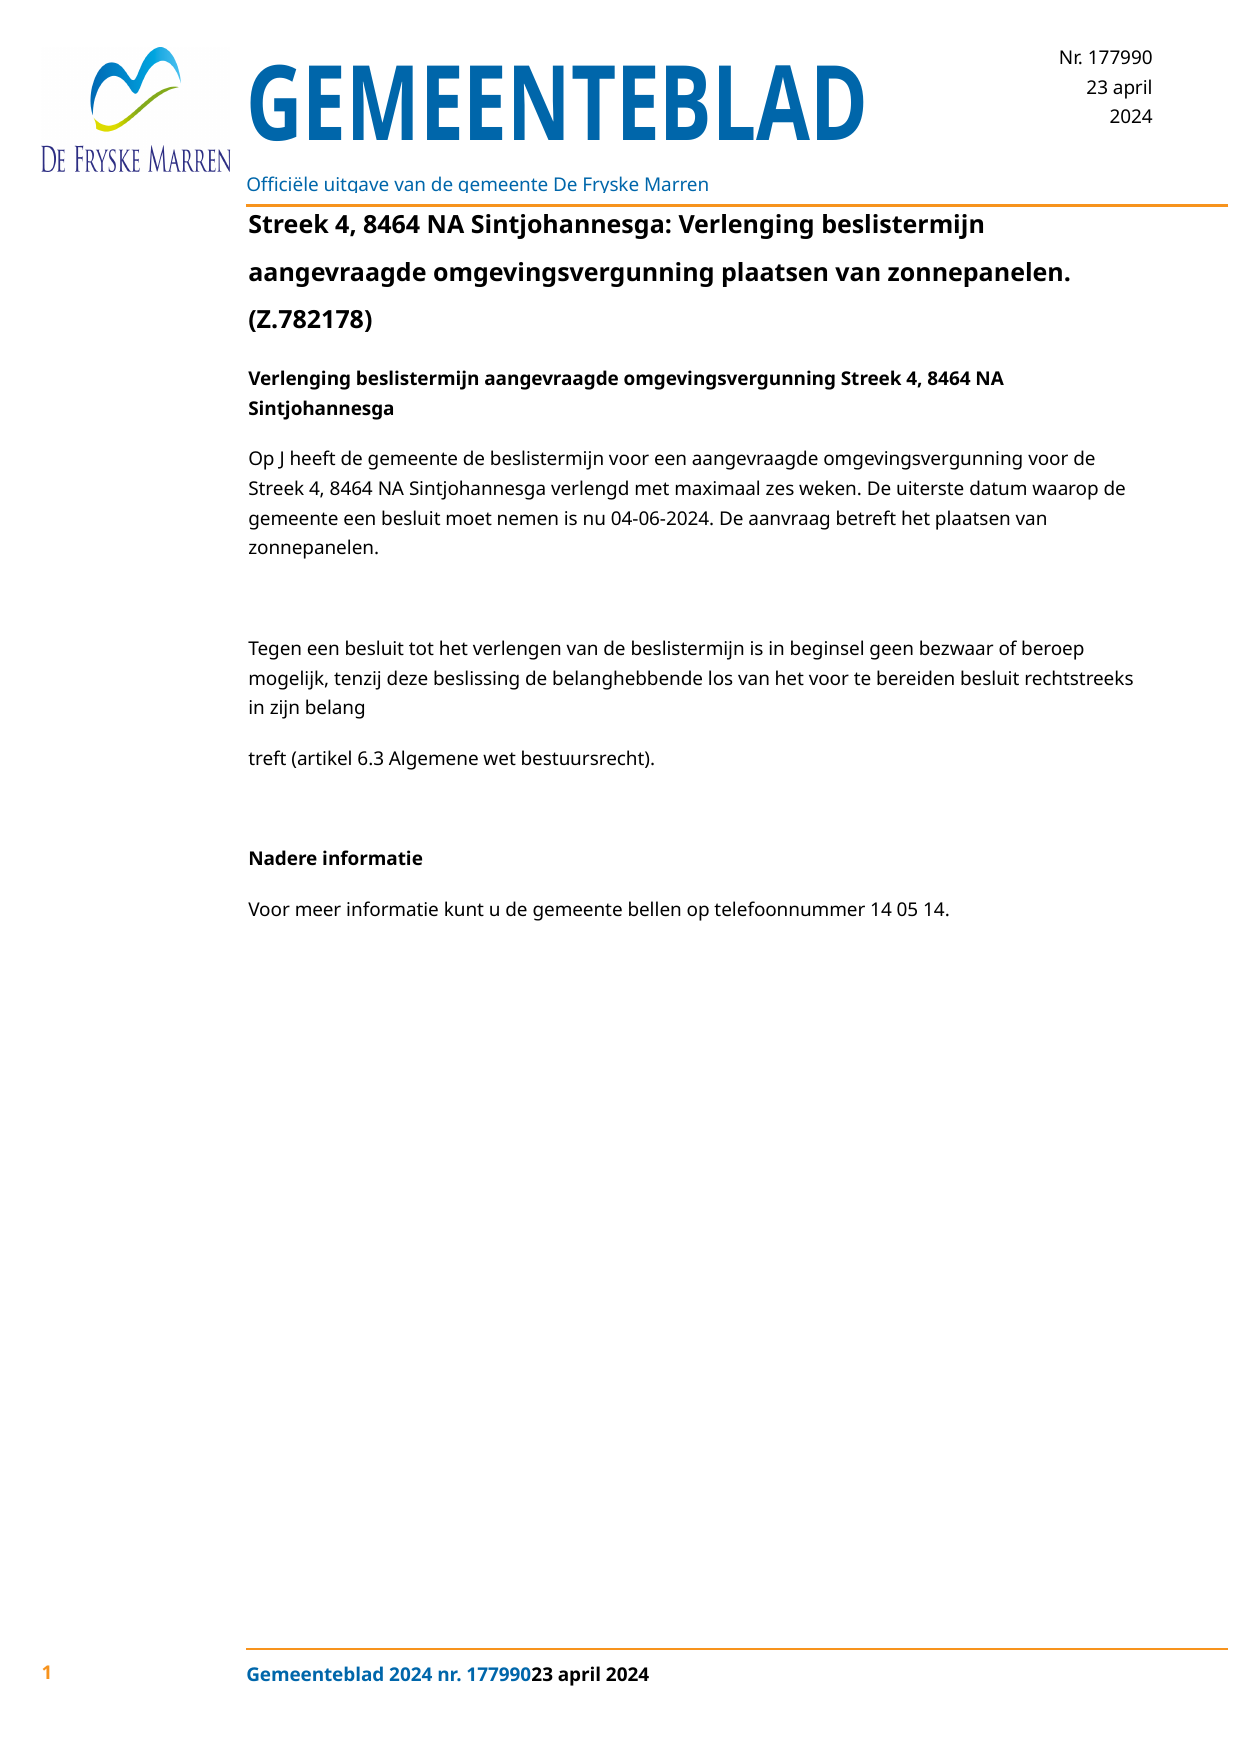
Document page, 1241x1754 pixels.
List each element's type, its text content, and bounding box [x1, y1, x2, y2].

text Verlenging beslistermijn aangevraagde omgevingsvergunning Streek 4, 8464 NA Sintjohannesga [248, 366, 1152, 421]
text treft (artikel 6.3 Algemene wet bestuursrecht). [248, 745, 1152, 770]
text Nadere informatie [248, 846, 1152, 871]
text Op J heeft de gemeente de beslistermijn voor een aangevraagde omgevingsvergunning voor de Streek 4, 8464 NA Sintjohannesga verlengd met maximaal zes weken. De uiterste datum waarop de gemeente een besluit moet nemen is nu 04-06-2024. De aanvraag betreft het plaatsen van zonnepanelen. [248, 446, 1152, 560]
text Tegen een besluit tot het verlengen van de beslistermijn is in beginsel geen bezwaar of beroep mogelijk, tenzij deze beslissing de belanghebbende los van het voor te bereiden besluit rechtstreeks in zijn belang [248, 635, 1152, 720]
text Voor meer informatie kunt u de gemeente bellen op telefoonnummer 14 05 14. [248, 896, 1152, 922]
picture [41, 47, 231, 172]
text Streek 4, 8464 NA Sintjohannesga: Verlenging beslistermijn aangevraagde omgevingsvergunning plaatsen van zonnepanelen. (Z.782178) [248, 207, 1152, 336]
